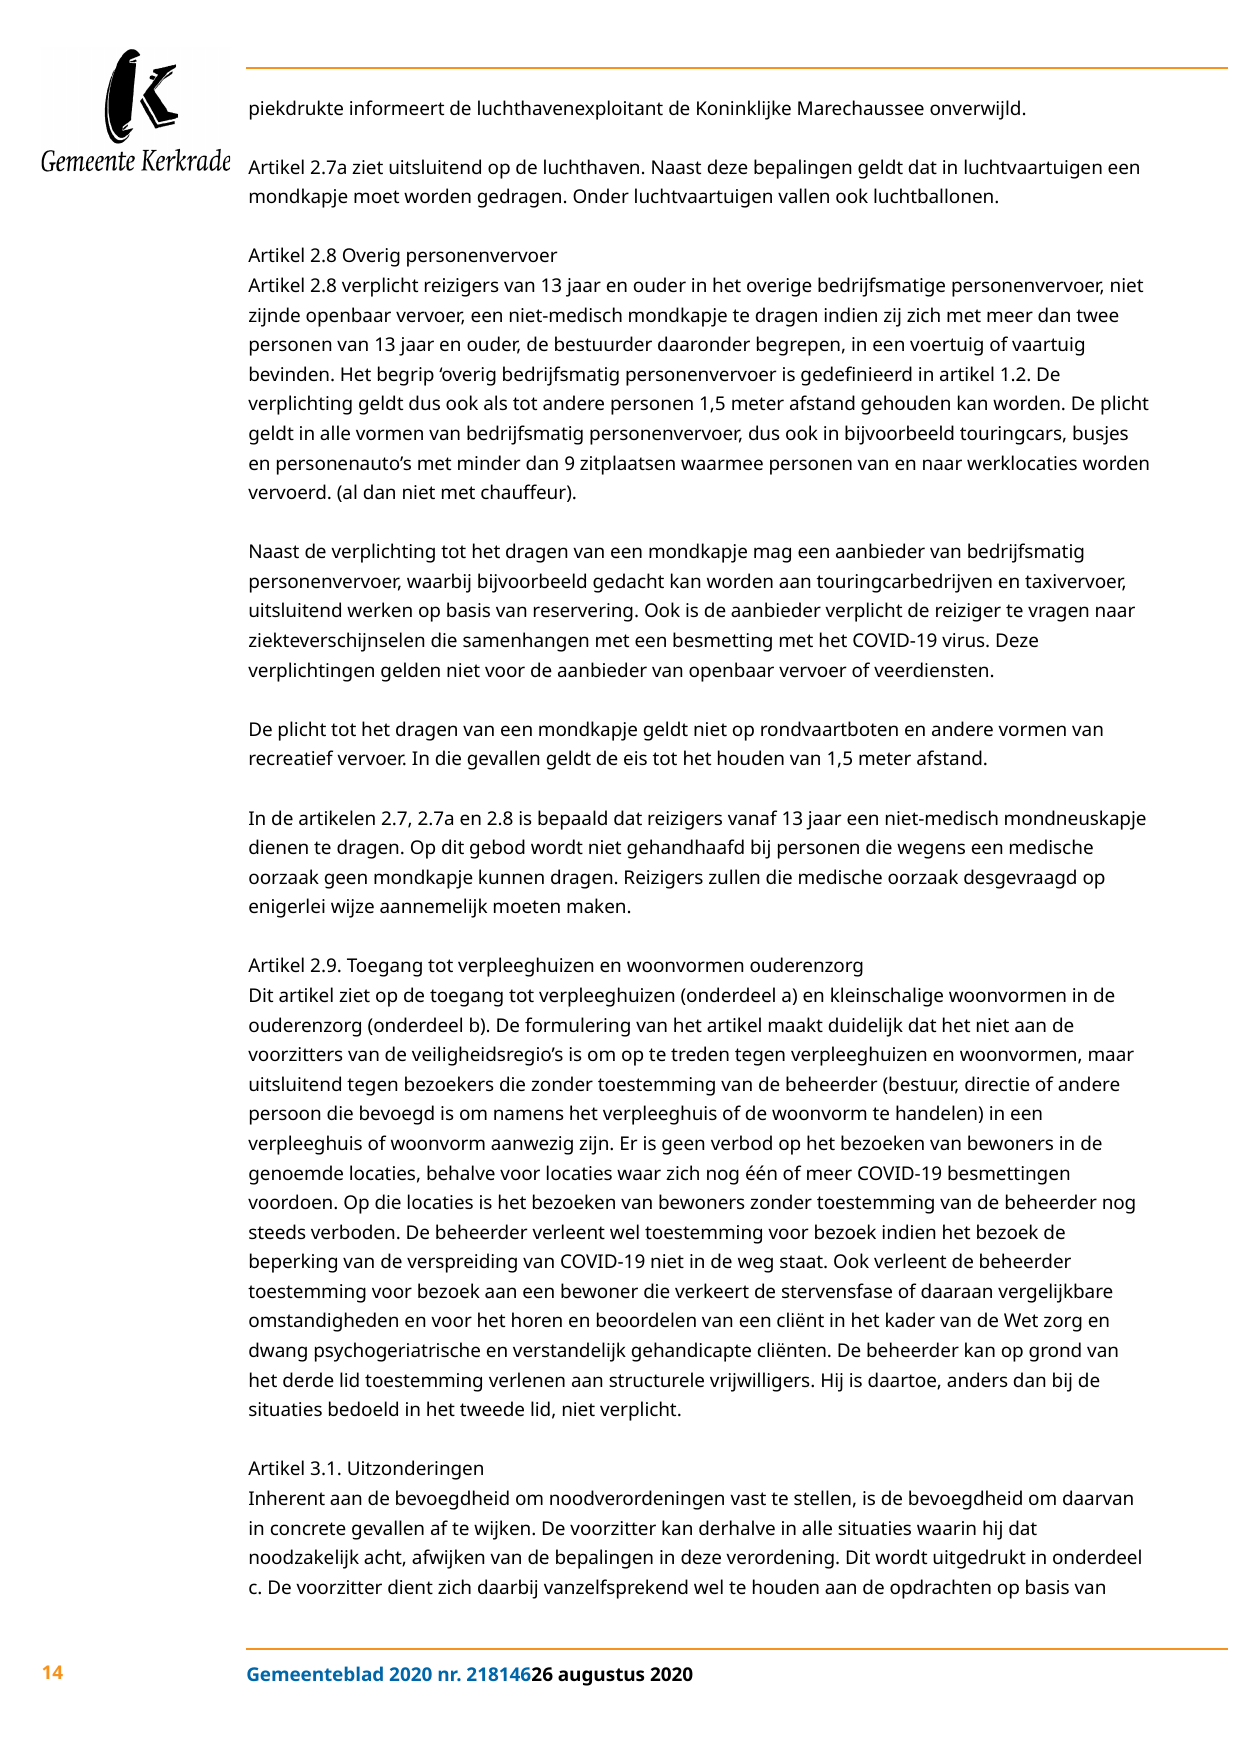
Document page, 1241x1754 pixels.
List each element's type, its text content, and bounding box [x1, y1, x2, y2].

text In de artikelen 2.7, 2.7a en 2.8 is bepaald dat reizigers vanaf 13 jaar een niet-medisch mondneuskapje dienen te dragen. Op dit gebod wordt niet gehandhaafd bij personen die wegens een medische oorzaak geen mondkapje kunnen dragen. Reizigers zullen die medische oorzaak desgevraagd op enigerlei wijze aannemelijk moeten maken. [248, 805, 1152, 919]
text Artikel 2.8 Overig personenvervoer [248, 243, 1152, 268]
text Inherent aan de bevoegdheid om noodverordeningen vast te stellen, is de bevoegdheid om daarvan in concrete gevallen af te wijken. De voorzitter kan derhalve in alle situaties waarin hij dat noodzakelijk acht, afwijken van de bepalingen in deze verordening. Dit wordt uitgedrukt in onderdeel c. De voorzitter dient zich daarbij vanzelfsprekend wel te houden aan de opdrachten op basis van [248, 1485, 1152, 1600]
text Artikel 3.1. Uitzonderingen [248, 1456, 1152, 1481]
text Artikel 2.8 verplicht reizigers van 13 jaar en ouder in het overige bedrijfsmatige personenvervoer, niet zijnde openbaar vervoer, een niet-medisch mondkapje te dragen indien zij zich met meer dan twee personen van 13 jaar en ouder, de bestuurder daaronder begrepen, in een voertuig of vaartuig bevinden. Het begrip ‘overig bedrijfsmatig personenvervoer is gedefinieerd in artikel 1.2. De verplichting geldt dus ook als tot andere personen 1,5 meter afstand gehouden kan worden. De plicht geldt in alle vormen van bedrijfsmatig personenvervoer, dus ook in bijvoorbeeld touringcars, busjes en personenauto’s met minder dan 9 zitplaatsen waarmee personen van en naar werklocaties worden vervoerd. (al dan niet met chauffeur). [248, 272, 1152, 505]
picture [41, 47, 231, 172]
text Artikel 2.7a ziet uitsluitend op de luchthaven. Naast deze bepalingen geldt dat in luchtvaartuigen een mondkapje moet worden gedragen. Onder luchtvaartuigen vallen ook luchtballonen. [248, 154, 1152, 209]
text Naast de verplichting tot het dragen van een mondkapje mag een aanbieder van bedrijfsmatig personenvervoer, waarbij bijvoorbeeld gedacht kan worden aan touringcarbedrijven en taxivervoer, uitsluitend werken op basis van reservering. Ook is de aanbieder verplicht de reiziger te vragen naar ziekteverschijnselen die samenhangen met een besmetting met het COVID-19 virus. Deze verplichtingen gelden niet voor de aanbieder van openbaar vervoer of veerdiensten. [248, 538, 1152, 683]
text piekdrukte informeert de luchthavenexploitant de Koninklijke Marechaussee onverwijld. [248, 95, 1152, 121]
text De plicht tot het dragen van een mondkapje geldt niet op rondvaartboten en andere vormen van recreatief vervoer. In die gevallen geldt de eis tot het houden van 1,5 meter afstand. [248, 716, 1152, 771]
text Artikel 2.9. Toegang tot verpleeghuizen en woonvormen ouderenzorg [248, 953, 1152, 978]
text Dit artikel ziet op de toegang tot verpleeghuizen (onderdeel a) en kleinschalige woonvormen in de ouderenzorg (onderdeel b). De formulering van het artikel maakt duidelijk dat het niet aan de voorzitters van de veiligheidsregio’s is om op te treden tegen verpleeghuizen en woonvormen, maar uitsluitend tegen bezoekers die zonder toestemming van de beheerder (bestuur, directie of andere persoon die bevoegd is om namens het verpleeghuis of de woonvorm te handelen) in een verpleeghuis of woonvorm aanwezig zijn. Er is geen verbod op het bezoeken van bewoners in de genoemde locaties, behalve voor locaties waar zich nog één of meer COVID-19 besmettingen voordoen. Op die locaties is het bezoeken van bewoners zonder toestemming van de beheerder nog steeds verboden. De beheerder verleent wel toestemming voor bezoek indien het bezoek de beperking van de verspreiding van COVID-19 niet in de weg staat. Ook verleent de beheerder toestemming voor bezoek aan een bewoner die verkeert de stervensfase of daaraan vergelijkbare omstandigheden en voor het horen en beoordelen van een cliënt in het kader van de Wet zorg en dwang psychogeriatrische en verstandelijk gehandicapte cliënten. De beheerder kan op grond van het derde lid toestemming verlenen aan structurele vrijwilligers. Hij is daartoe, anders dan bij de situaties bedoeld in het tweede lid, niet verplicht. [248, 982, 1152, 1422]
